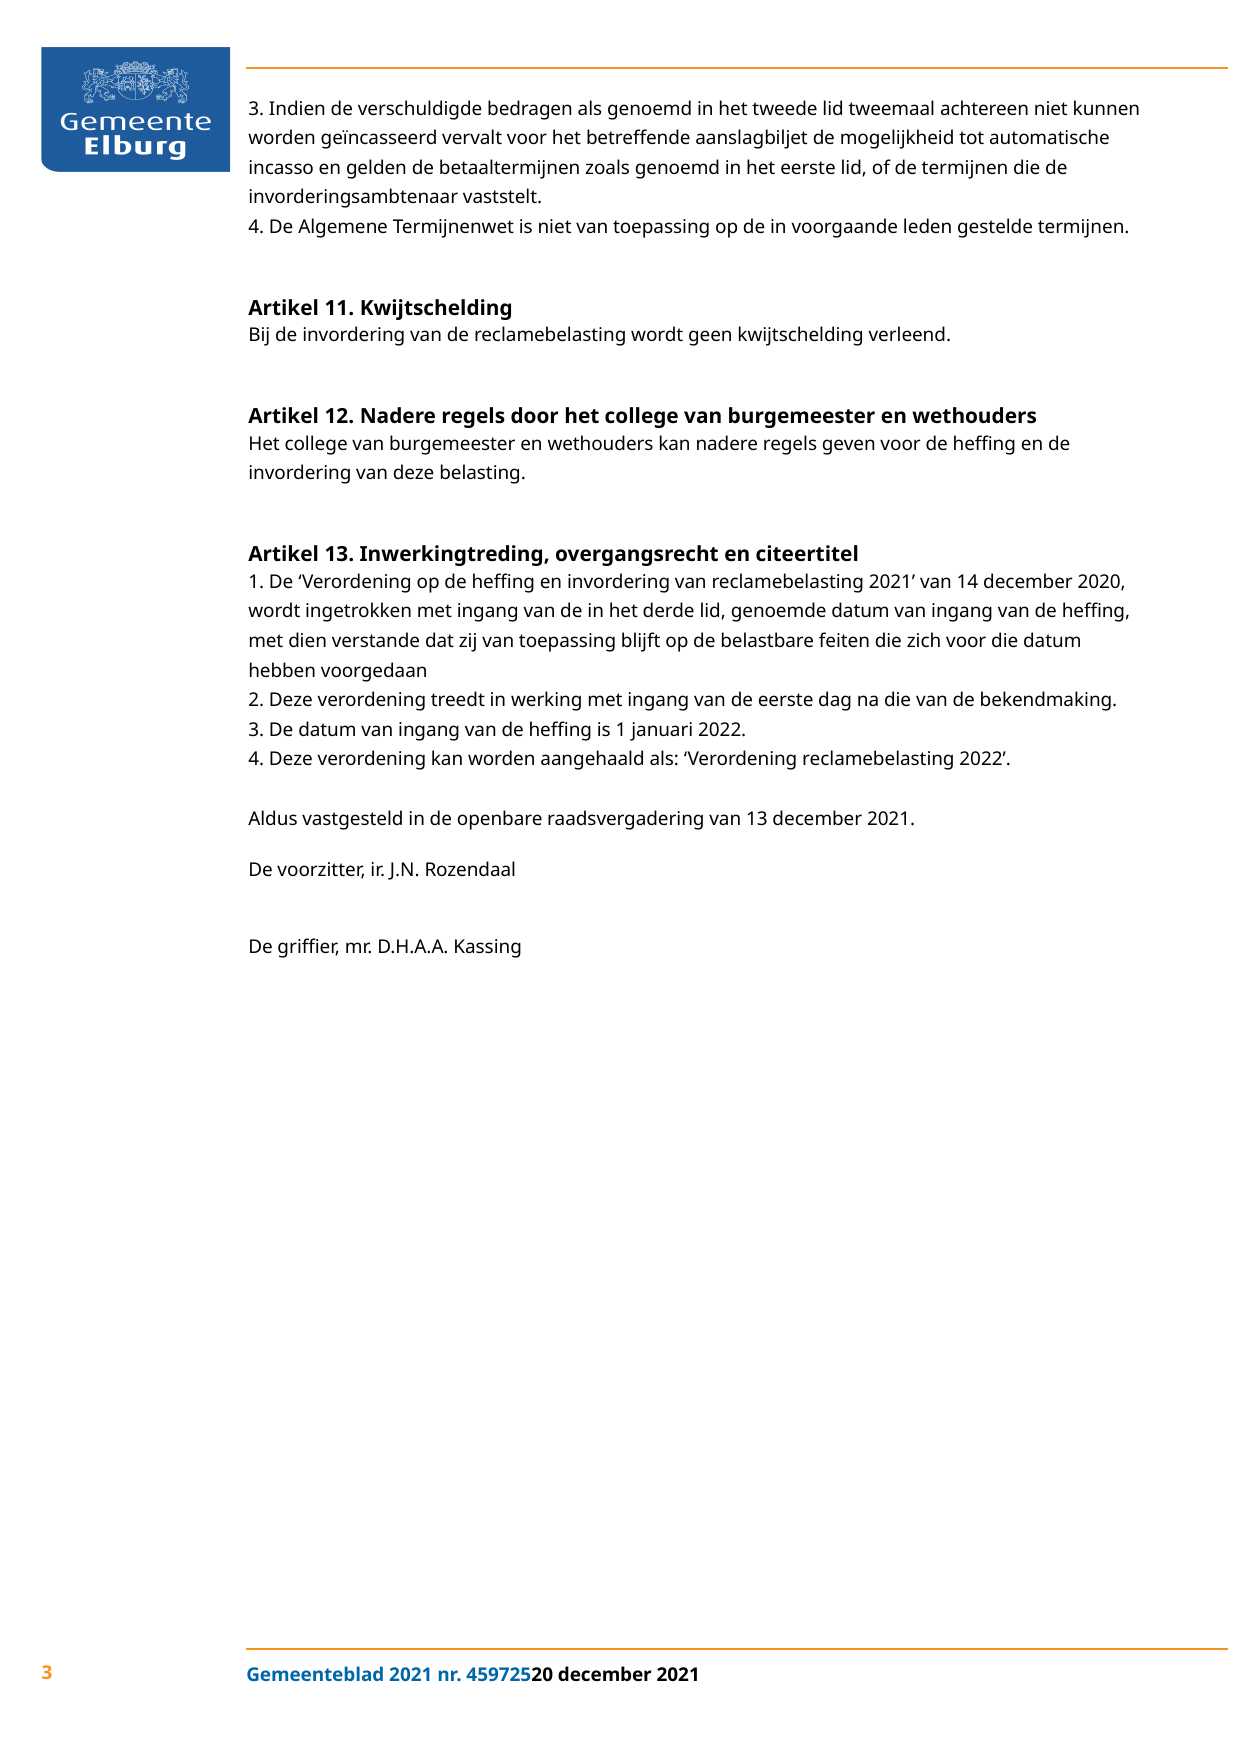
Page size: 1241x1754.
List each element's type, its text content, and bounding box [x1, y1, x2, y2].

text Artikel 11. Kwijtschelding [248, 293, 1152, 322]
picture [41, 47, 231, 172]
text 4. Deze verordening kan worden aangehaald als: ‘Verordening reclamebelasting 2022’. [248, 746, 1152, 771]
text Het college van burgemeester en wethouders kan nadere regels geven voor de heffing en de invordering van deze belasting. [248, 430, 1152, 485]
text 4. De Algemene Termijnenwet is niet van toepassing op de in voorgaande leden gestelde termijnen. [248, 213, 1152, 239]
text 3. Indien de verschuldigde bedragen als genoemd in het tweede lid tweemaal achtereen niet kunnen worden geïncasseerd vervalt voor het betreffende aanslagbiljet de mogelijkheid tot automatische incasso en gelden de betaaltermijnen zoals genoemd in het eerste lid, of de termijnen die de invorderingsambtenaar vaststelt. [248, 95, 1152, 209]
text Artikel 12. Nadere regels door het college van burgemeester en wethouders [248, 402, 1152, 430]
text Bij de invordering van de reclamebelasting wordt geen kwijtschelding verleend. [248, 322, 1152, 347]
text Artikel 13. Inwerkingtreding, overgangsrecht en citeertitel [248, 539, 1152, 568]
text 2. Deze verordening treedt in werking met ingang van de eerste dag na die van de bekendmaking. [248, 686, 1152, 712]
text De griffier, mr. D.H.A.A. Kassing [248, 933, 1152, 959]
text Aldus vastgesteld in de openbare raadsvergadering van 13 december 2021. [248, 805, 1152, 830]
text De voorzitter, ir. J.N. Rozendaal [248, 856, 1152, 882]
text 3. De datum van ingang van de heffing is 1 januari 2022. [248, 716, 1152, 742]
text 1. De ‘Verordening op de heffing en invordering van reclamebelasting 2021’ van 14 december 2020, wordt ingetrokken met ingang van de in het derde lid, genoemde datum van ingang van de heffing, met dien verstande dat zij van toepassing blijft op de belastbare feiten die zich voor die datum hebben voorgedaan [248, 568, 1152, 682]
